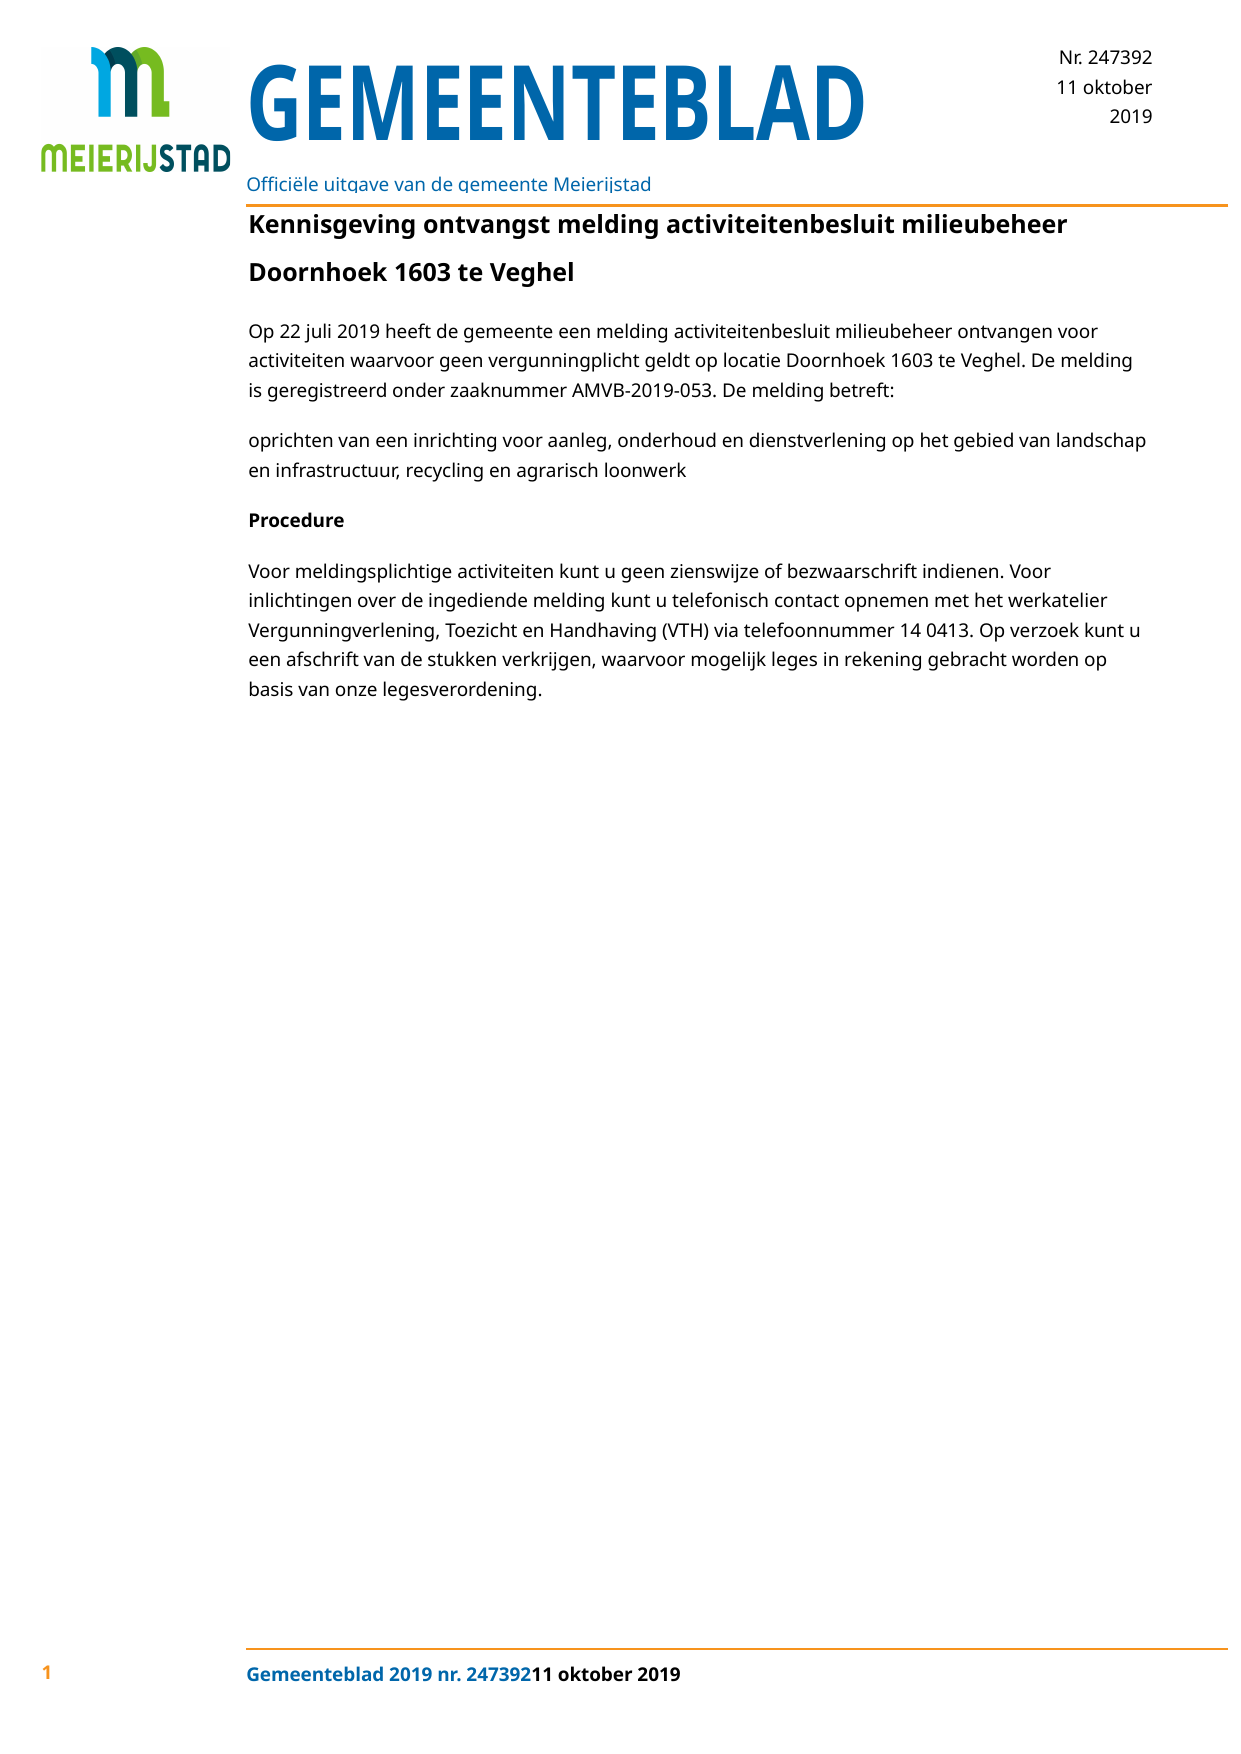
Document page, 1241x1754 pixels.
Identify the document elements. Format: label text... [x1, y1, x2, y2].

text oprichten van een inrichting voor aanleg, onderhoud en dienstverlening op het gebied van landschap en infrastructuur, recycling en agrarisch loonwerk [248, 427, 1152, 483]
picture [41, 47, 231, 172]
text Op 22 juli 2019 heeft de gemeente een melding activiteitenbesluit milieubeheer ontvangen voor activiteiten waarvoor geen vergunningplicht geldt op locatie Doornhoek 1603 te Veghel. De melding is geregistreerd onder zaaknummer AMVB-2019-053. De melding betreft: [248, 318, 1152, 403]
text Kennisgeving ontvangst melding activiteitenbesluit milieubeheer Doornhoek 1603 te Veghel [248, 207, 1152, 288]
text Voor meldingsplichtige activiteiten kunt u geen zienswijze of bezwaarschrift indienen. Voor inlichtingen over de ingediende melding kunt u telefonisch contact opnemen met het werkatelier Vergunningverlening, Toezicht en Handhaving (VTH) via telefoonnummer 14 0413. Op verzoek kunt u een afschrift van de stukken verkrijgen, waarvoor mogelijk leges in rekening gebracht worden op basis van onze legesverordening. [248, 558, 1152, 702]
text Procedure [248, 507, 1152, 533]
